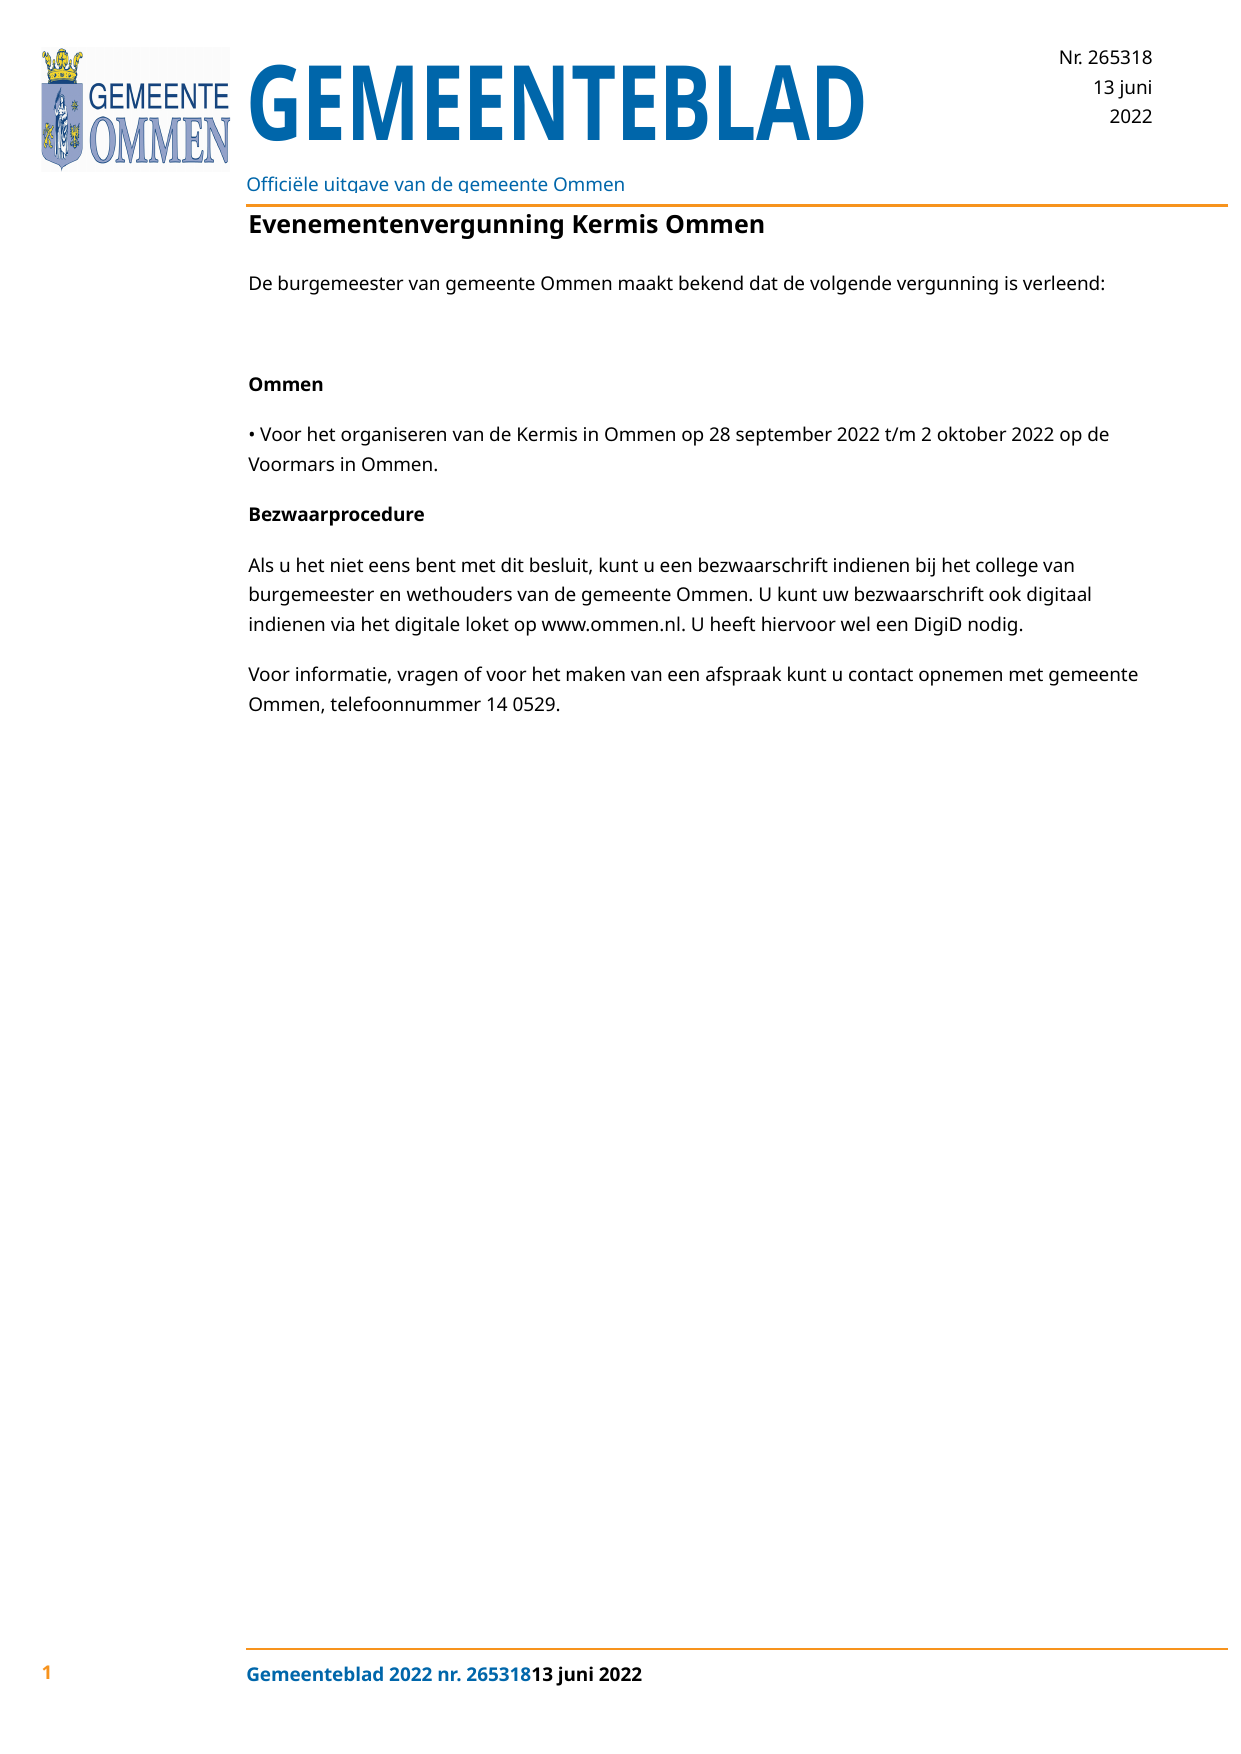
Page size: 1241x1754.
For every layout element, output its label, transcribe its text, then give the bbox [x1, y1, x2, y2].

text Voor informatie, vragen of voor het maken van een afspraak kunt u contact opnemen met gemeente Ommen, telefoonnummer 14 0529. [248, 662, 1152, 717]
text • Voor het organiseren van de Kermis in Ommen op 28 september 2022 t/m 2 oktober 2022 op de Voormars in Ommen. [248, 422, 1152, 477]
text Ommen [248, 371, 1152, 397]
text Als u het niet eens bent met dit besluit, kunt u een bezwaarschrift indienen bij het college van burgemeester en wethouders van de gemeente Ommen. U kunt uw bezwaarschrift ook digitaal indienen via het digitale loket op www.ommen.nl. U heeft hiervoor wel een DigiD nodig. [248, 552, 1152, 637]
text Bezwaarprocedure [248, 502, 1152, 527]
text De burgemeester van gemeente Ommen maakt bekend dat de volgende vergunning is verleend: [248, 270, 1152, 296]
text Evenementenvergunning Kermis Ommen [248, 207, 1152, 241]
picture [41, 47, 231, 172]
